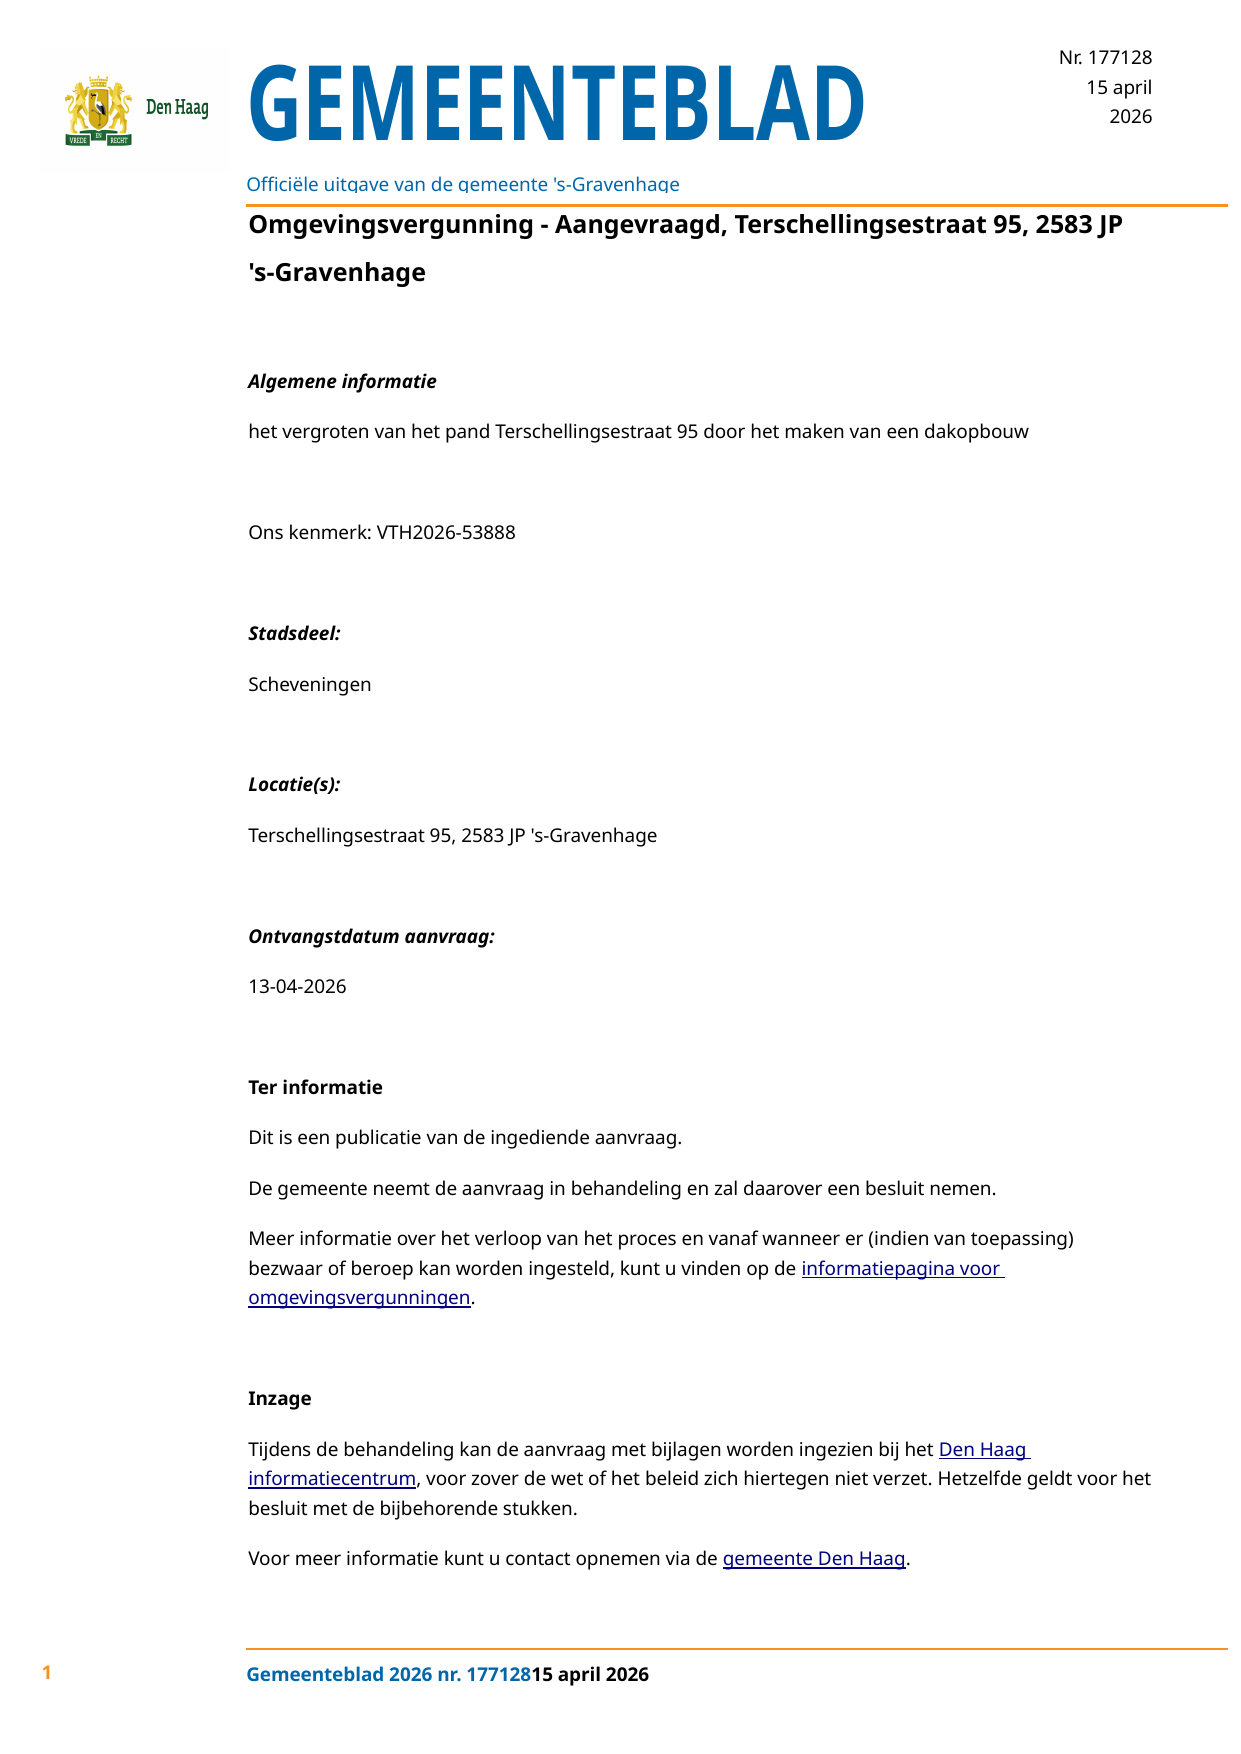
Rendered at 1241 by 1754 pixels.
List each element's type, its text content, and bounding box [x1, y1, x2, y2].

text Locatie(s): [248, 772, 1152, 797]
text Voor meer informatie kunt u contact opnemen via de gemeente Den Haag. [248, 1545, 1152, 1571]
text Ontvangstdatum aanvraag: [248, 923, 1152, 949]
text Tijdens de behandeling kan de aanvraag met bijlagen worden ingezien bij het Den Haag informatiecentrum, voor zover de wet of het beleid zich hiertegen niet verzet. Hetzelfde geldt voor het besluit met de bijbehorende stukken. [248, 1436, 1152, 1521]
text het vergroten van het pand Terschellingsestraat 95 door het maken van een dakopbouw [248, 419, 1152, 444]
text Dit is een publicatie van de ingediende aanvraag. [248, 1124, 1152, 1150]
text Terschellingsestraat 95, 2583 JP 's-Gravenhage [248, 822, 1152, 848]
text Inzage [248, 1385, 1152, 1411]
text Algemene informatie [248, 368, 1152, 394]
text Scheveningen [248, 671, 1152, 697]
text Omgevingsvergunning - Aangevraagd, Terschellingsestraat 95, 2583 JP 's-Gravenhage [248, 207, 1152, 288]
picture [41, 47, 231, 172]
text 13-04-2026 [248, 973, 1152, 999]
text Ter informatie [248, 1074, 1152, 1100]
text Ons kenmerk: VTH2026-53888 [248, 519, 1152, 545]
text Meer informatie over het verloop van het proces en vanaf wanneer er (indien van toepassing) bezwaar of beroep kan worden ingesteld, kunt u vinden op de informatiepagina voor omgevingsvergunningen. [248, 1225, 1152, 1310]
text Stadsdeel: [248, 620, 1152, 646]
text De gemeente neemt de aanvraag in behandeling en zal daarover een besluit nemen. [248, 1175, 1152, 1201]
